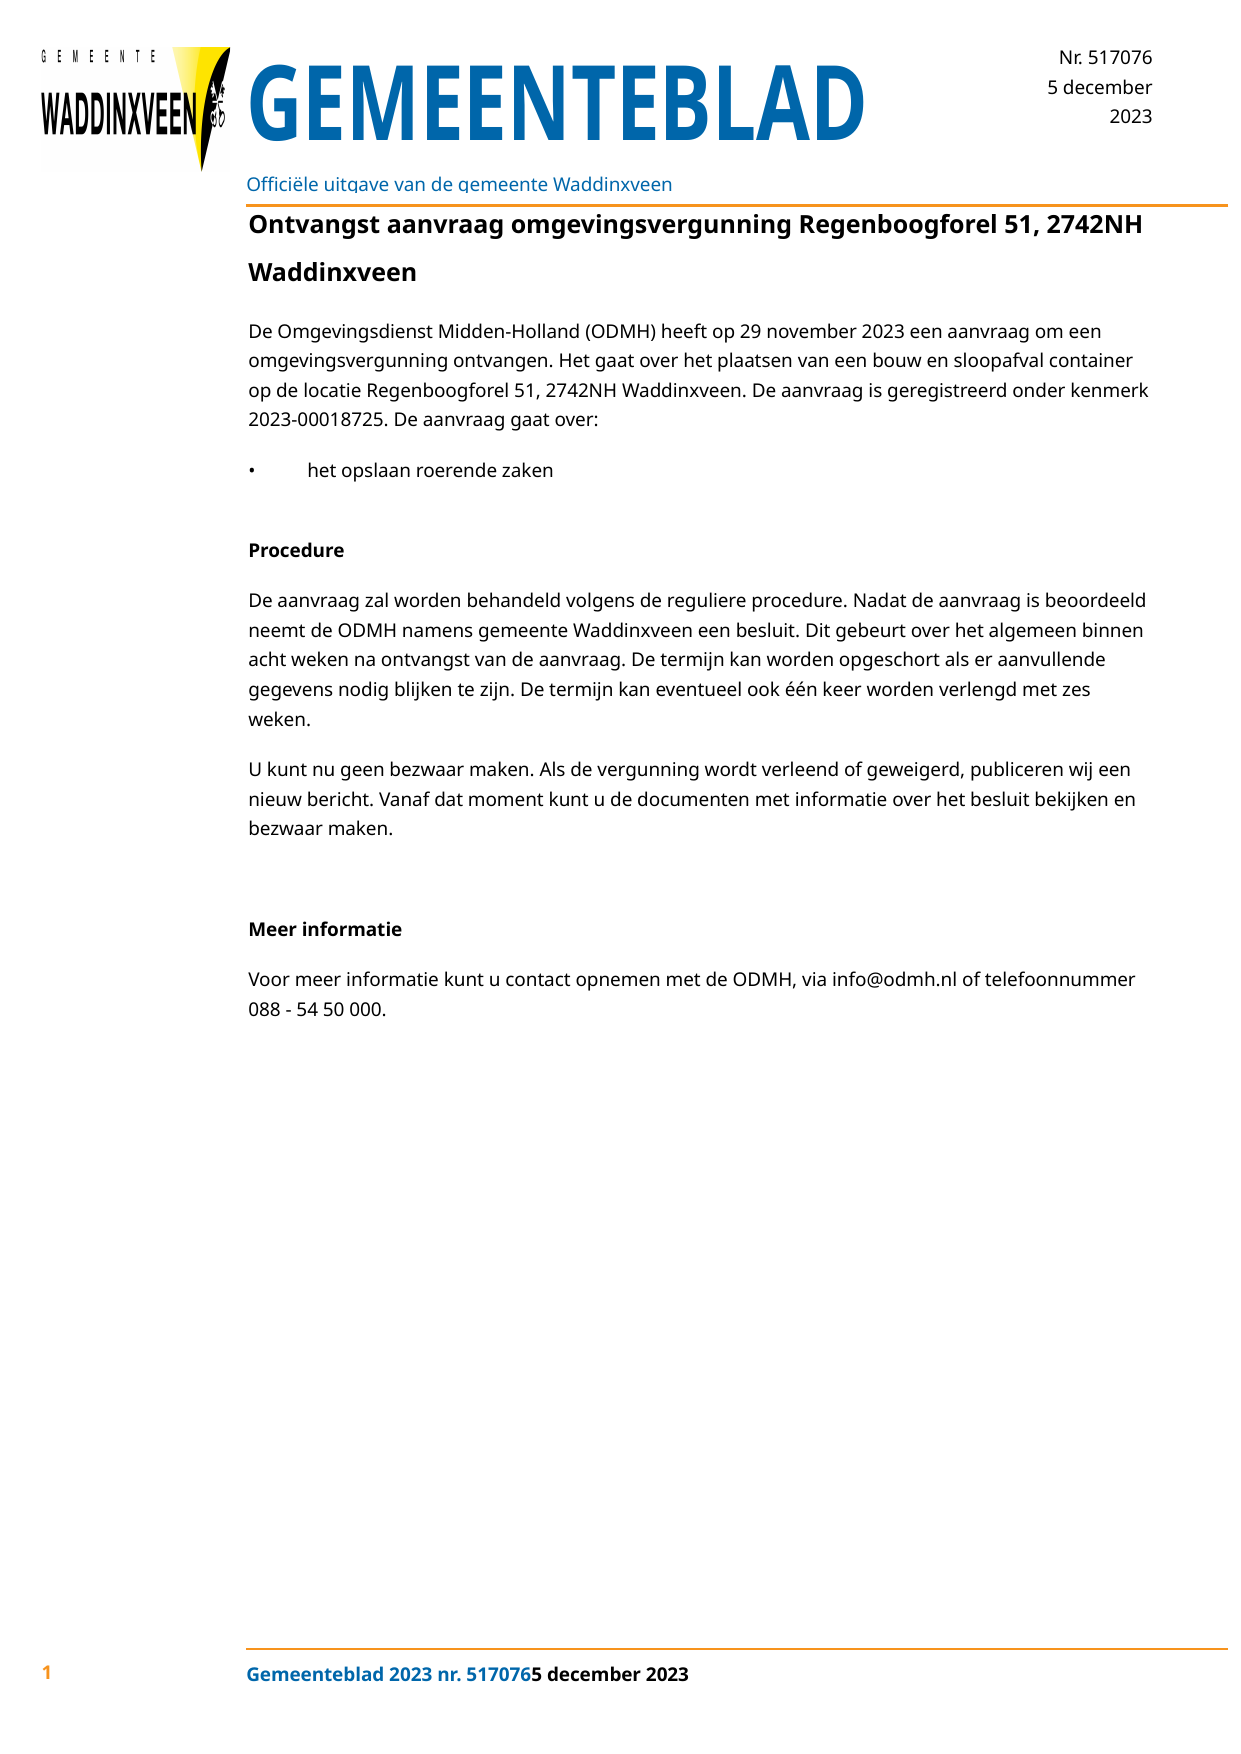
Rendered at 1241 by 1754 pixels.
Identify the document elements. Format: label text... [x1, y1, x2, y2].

text U kunt nu geen bezwaar maken. Als de vergunning wordt verleend of geweigerd, publiceren wij een nieuw bericht. Vanaf dat moment kunt u de documenten met informatie over het besluit bekijken en bezwaar maken. [248, 756, 1152, 841]
text De aanvraag zal worden behandeld volgens de reguliere procedure. Nadat de aanvraag is beoordeeld neemt de ODMH namens gemeente Waddinxveen een besluit. Dit gebeurt over het algemeen binnen acht weken na ontvangst van de aanvraag. De termijn kan worden opgeschort als er aanvullende gegevens nodig blijken te zijn. De termijn kan eventueel ook één keer worden verlengd met zes weken. [248, 587, 1152, 732]
text De Omgevingsdienst Midden-Holland (ODMH) heeft op 29 november 2023 een aanvraag om een omgevingsvergunning ontvangen. Het gaat over het plaatsen van een bouw en sloopafval container op de locatie Regenboogforel 51, 2742NH Waddinxveen. De aanvraag is geregistreerd onder kenmerk 2023-00018725. De aanvraag gaat over: [248, 318, 1152, 432]
text Ontvangst aanvraag omgevingsvergunning Regenboogforel 51, 2742NH Waddinxveen [248, 207, 1152, 288]
text Voor meer informatie kunt u contact opnemen met de ODMH, via info@odmh.nl of telefoonnummer 088 - 54 50 000. [248, 967, 1152, 1022]
picture [41, 47, 231, 172]
text Meer informatie [248, 916, 1152, 942]
list het opslaan roerende zaken [248, 457, 1152, 483]
text Procedure [248, 537, 1152, 563]
